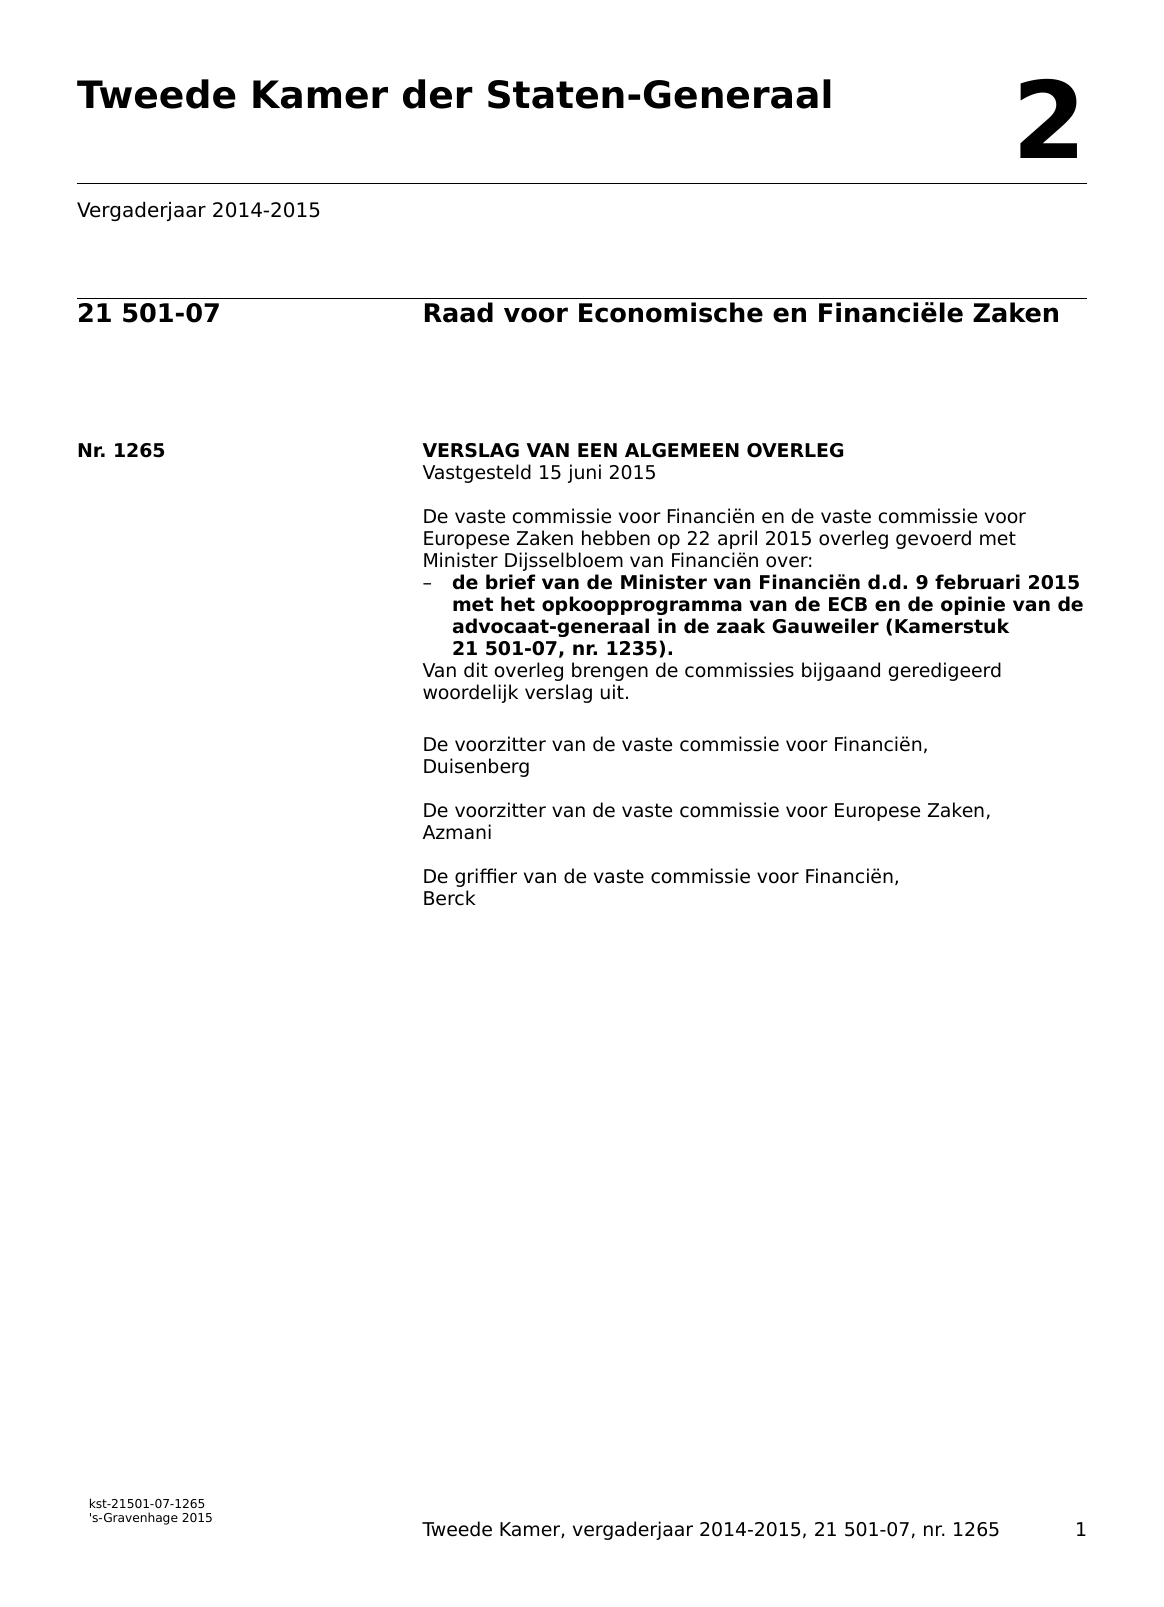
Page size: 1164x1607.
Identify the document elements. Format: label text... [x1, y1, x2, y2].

text Van dit overleg brengen de commissies bijgaand geredigeerd woordelijk verslag uit. [422, 660, 1087, 704]
text De vaste commissie voor Financiën en de vaste commissie voor Europese Zaken hebben op 22 april 2015 overleg gevoerd met Minister Dijsselbloem van Financiën over: [422, 506, 1087, 572]
text 's-Gravenhage 2015 [88, 1511, 323, 1525]
text kst-21501-07-1265 [88, 1497, 323, 1511]
text De griffier van de vaste commissie voor Financiën, Berck [422, 866, 1087, 910]
table_header Tweede Kamer der Staten-Generaal [77, 59, 886, 183]
text De voorzitter van de vaste commissie voor Financiën, Duisenberg [422, 734, 1087, 778]
subtitle Nr. 1265 VERSLAG VAN EEN ALGEMEEN OVERLEG [77, 440, 1087, 462]
table_header 2 [886, 59, 1087, 183]
text Vastgesteld 15 juni 2015 [422, 462, 1087, 484]
subtitle 21 501-07 Raad voor Economische en Financiële Zaken [77, 299, 1087, 329]
text – de brief van de Minister van Financiën d.d. 9 februari 2015 met het opkoopprogramma van de ECB en de opinie van de advocaat-generaal in de zaak Gauweiler (Kamerstuk 21 501-07, nr. 1235). [422, 572, 1087, 660]
text De voorzitter van de vaste commissie voor Europese Zaken, Azmani [422, 800, 1087, 844]
table_cell Vergaderjaar 2014-2015 [77, 184, 1087, 298]
